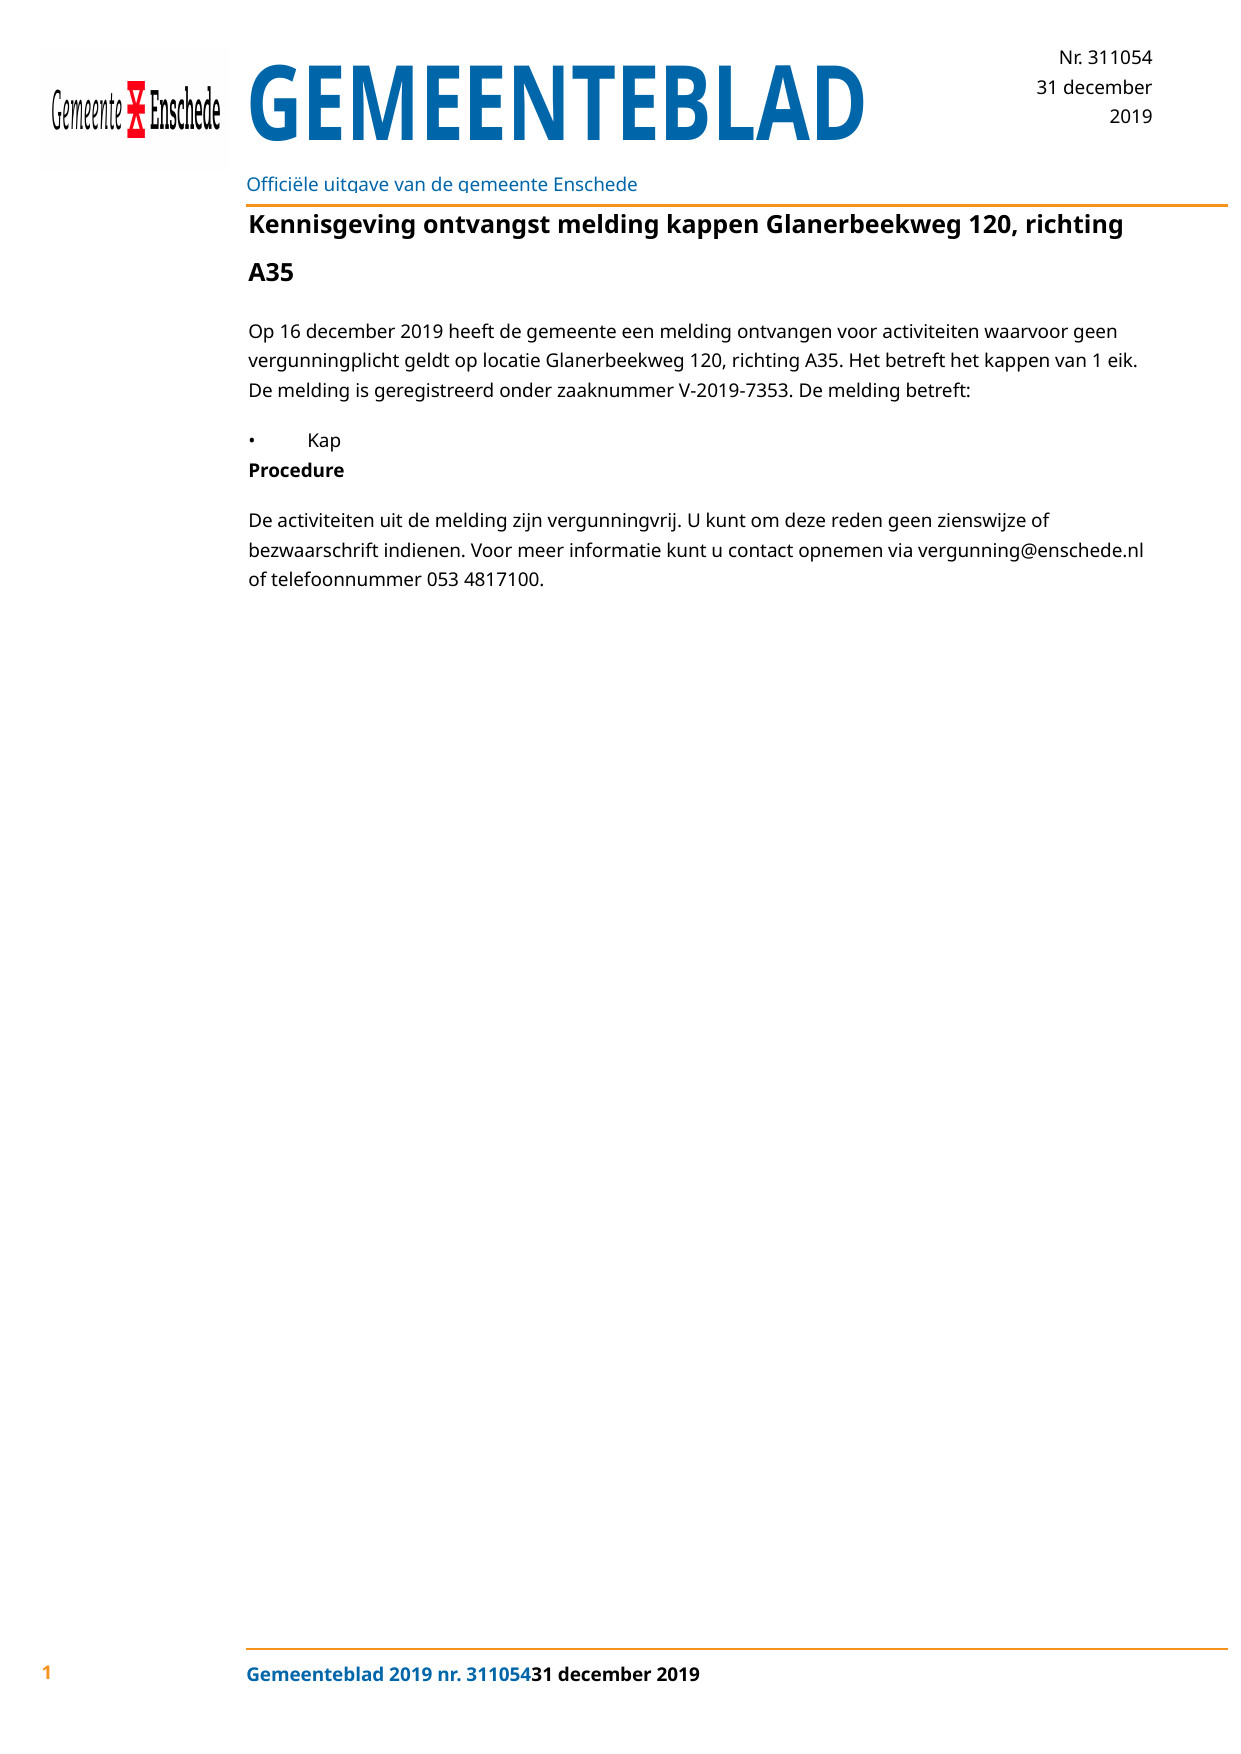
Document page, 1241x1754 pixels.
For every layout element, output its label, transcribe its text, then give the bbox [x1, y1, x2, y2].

text Op 16 december 2019 heeft de gemeente een melding ontvangen voor activiteiten waarvoor geen vergunningplicht geldt op locatie Glanerbeekweg 120, richting A35. Het betreft het kappen van 1 eik. De melding is geregistreerd onder zaaknummer V-2019-7353. De melding betreft: [248, 318, 1152, 403]
text Kennisgeving ontvangst melding kappen Glanerbeekweg 120, richting A35 [248, 207, 1152, 288]
text Procedure [248, 457, 1152, 483]
picture [41, 47, 231, 172]
list Kap [248, 427, 1152, 453]
text De activiteiten uit de melding zijn vergunningvrij. U kunt om deze reden geen zienswijze of bezwaarschrift indienen. Voor meer informatie kunt u contact opnemen via vergunning@enschede.nl of telefoonnummer 053 4817100. [248, 507, 1152, 592]
